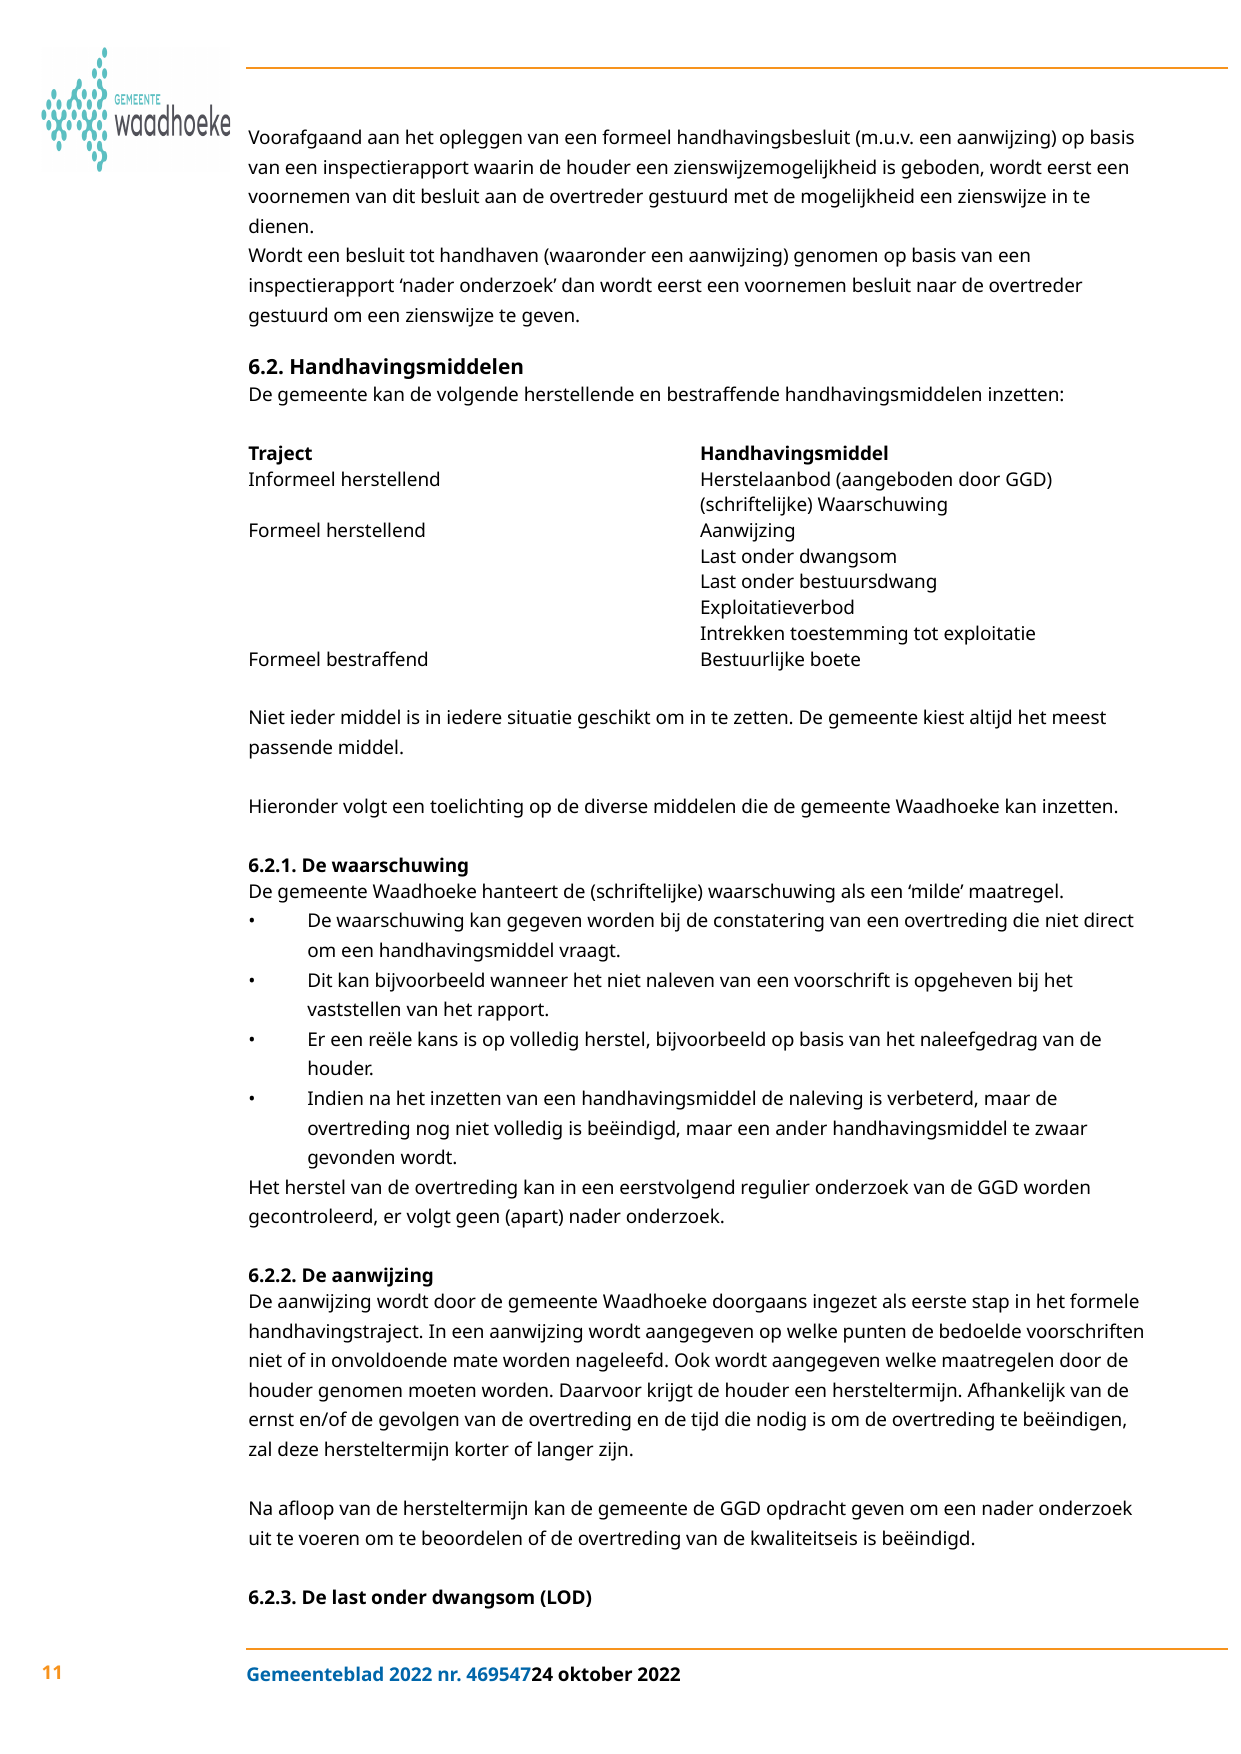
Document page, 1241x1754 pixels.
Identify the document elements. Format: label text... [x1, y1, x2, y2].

text Na afloop van de hersteltermijn kan de gemeente de GGD opdracht geven om een nader onderzoek uit te voeren om te beoordelen of de overtreding van de kwaliteitseis is beëindigd. [248, 1495, 1152, 1551]
table_cell (schriftelijke) Waarschuwing [700, 491, 1152, 517]
table_cell Formeel herstellend [248, 517, 700, 646]
table_cell Last onder bestuursdwang [700, 569, 1152, 594]
text De gemeente Waadhoeke hanteert de (schriftelijke) waarschuwing als een ‘milde’ maatregel. [248, 878, 1152, 904]
list Indien na het inzetten van een handhavingsmiddel de naleving is verbeterd, maar de overtreding nog niet volledig is beëindigd, maar een ander handhavingsmiddel te zwaar gevonden wordt. [248, 1085, 1152, 1170]
text Hieronder volgt een toelichting op de diverse middelen die de gemeente Waadhoeke kan inzetten. [248, 793, 1152, 819]
text De aanwijzing wordt door de gemeente Waadhoeke doorgaans ingezet als eerste stap in het formele handhavingstraject. In een aanwijzing wordt aangegeven op welke punten de bedoelde voorschriften niet of in onvoldoende mate worden nageleefd. Ook wordt aangegeven welke maatregelen door de houder genomen moeten worden. Daarvoor krijgt de houder een hersteltermijn. Afhankelijk van de ernst en/of de gevolgen van de overtreding en de tijd die nodig is om de overtreding te beëindigen, zal deze hersteltermijn korter of langer zijn. [248, 1288, 1152, 1462]
table_cell Exploitatieverbod [700, 594, 1152, 620]
text Het herstel van de overtreding kan in een eerstvolgend regulier onderzoek van de GGD worden gecontroleerd, er volgt geen (apart) nader onderzoek. [248, 1174, 1152, 1229]
text 6.2.3. De last onder dwangsom (LOD) [248, 1584, 1152, 1610]
list De waarschuwing kan gegeven worden bij de constatering van een overtreding die niet direct om een handhavingsmiddel vraagt. [248, 908, 1152, 963]
list Dit kan bijvoorbeeld wanneer het niet naleven van een voorschrift is opgeheven bij het vaststellen van het rapport. [248, 967, 1152, 1022]
text 6.2.2. De aanwijzing [248, 1263, 1152, 1288]
table_cell Informeel herstellend [248, 466, 700, 517]
table_cell Aanwijzing [700, 517, 1152, 543]
text Wordt een besluit tot handhaven (waaronder een aanwijzing) genomen op basis van een inspectierapport ‘nader onderzoek’ dan wordt eerst een voornemen besluit naar de overtreder gestuurd om een zienswijze te geven. [248, 243, 1152, 328]
text 6.2. Handhavingsmiddelen [248, 352, 1152, 381]
list Er een reële kans is op volledig herstel, bijvoorbeeld op basis van het naleefgedrag van de houder. [248, 1026, 1152, 1081]
table_cell Bestuurlijke boete [700, 646, 1152, 672]
text Voorafgaand aan het opleggen van een formeel handhavingsbesluit (m.u.v. een aanwijzing) op basis van een inspectierapport waarin de houder een zienswijzemogelijkheid is geboden, wordt eerst een voornemen van dit besluit aan de overtreder gestuurd met de mogelijkheid een zienswijze in te dienen. [248, 124, 1152, 239]
table_cell Formeel bestraffend [248, 646, 700, 672]
table_cell Herstelaanbod (aangeboden door GGD) [700, 466, 1152, 491]
table_header Traject [248, 440, 700, 466]
picture [41, 47, 231, 172]
table_cell Intrekken toestemming tot exploitatie [700, 620, 1152, 646]
table_header Handhavingsmiddel [700, 440, 1152, 466]
table_cell Last onder dwangsom [700, 543, 1152, 569]
text De gemeente kan de volgende herstellende en bestraffende handhavingsmiddelen inzetten: [248, 381, 1152, 406]
text Niet ieder middel is in iedere situatie geschikt om in te zetten. De gemeente kiest altijd het meest passende middel. [248, 704, 1152, 760]
text 6.2.1. De waarschuwing [248, 852, 1152, 878]
